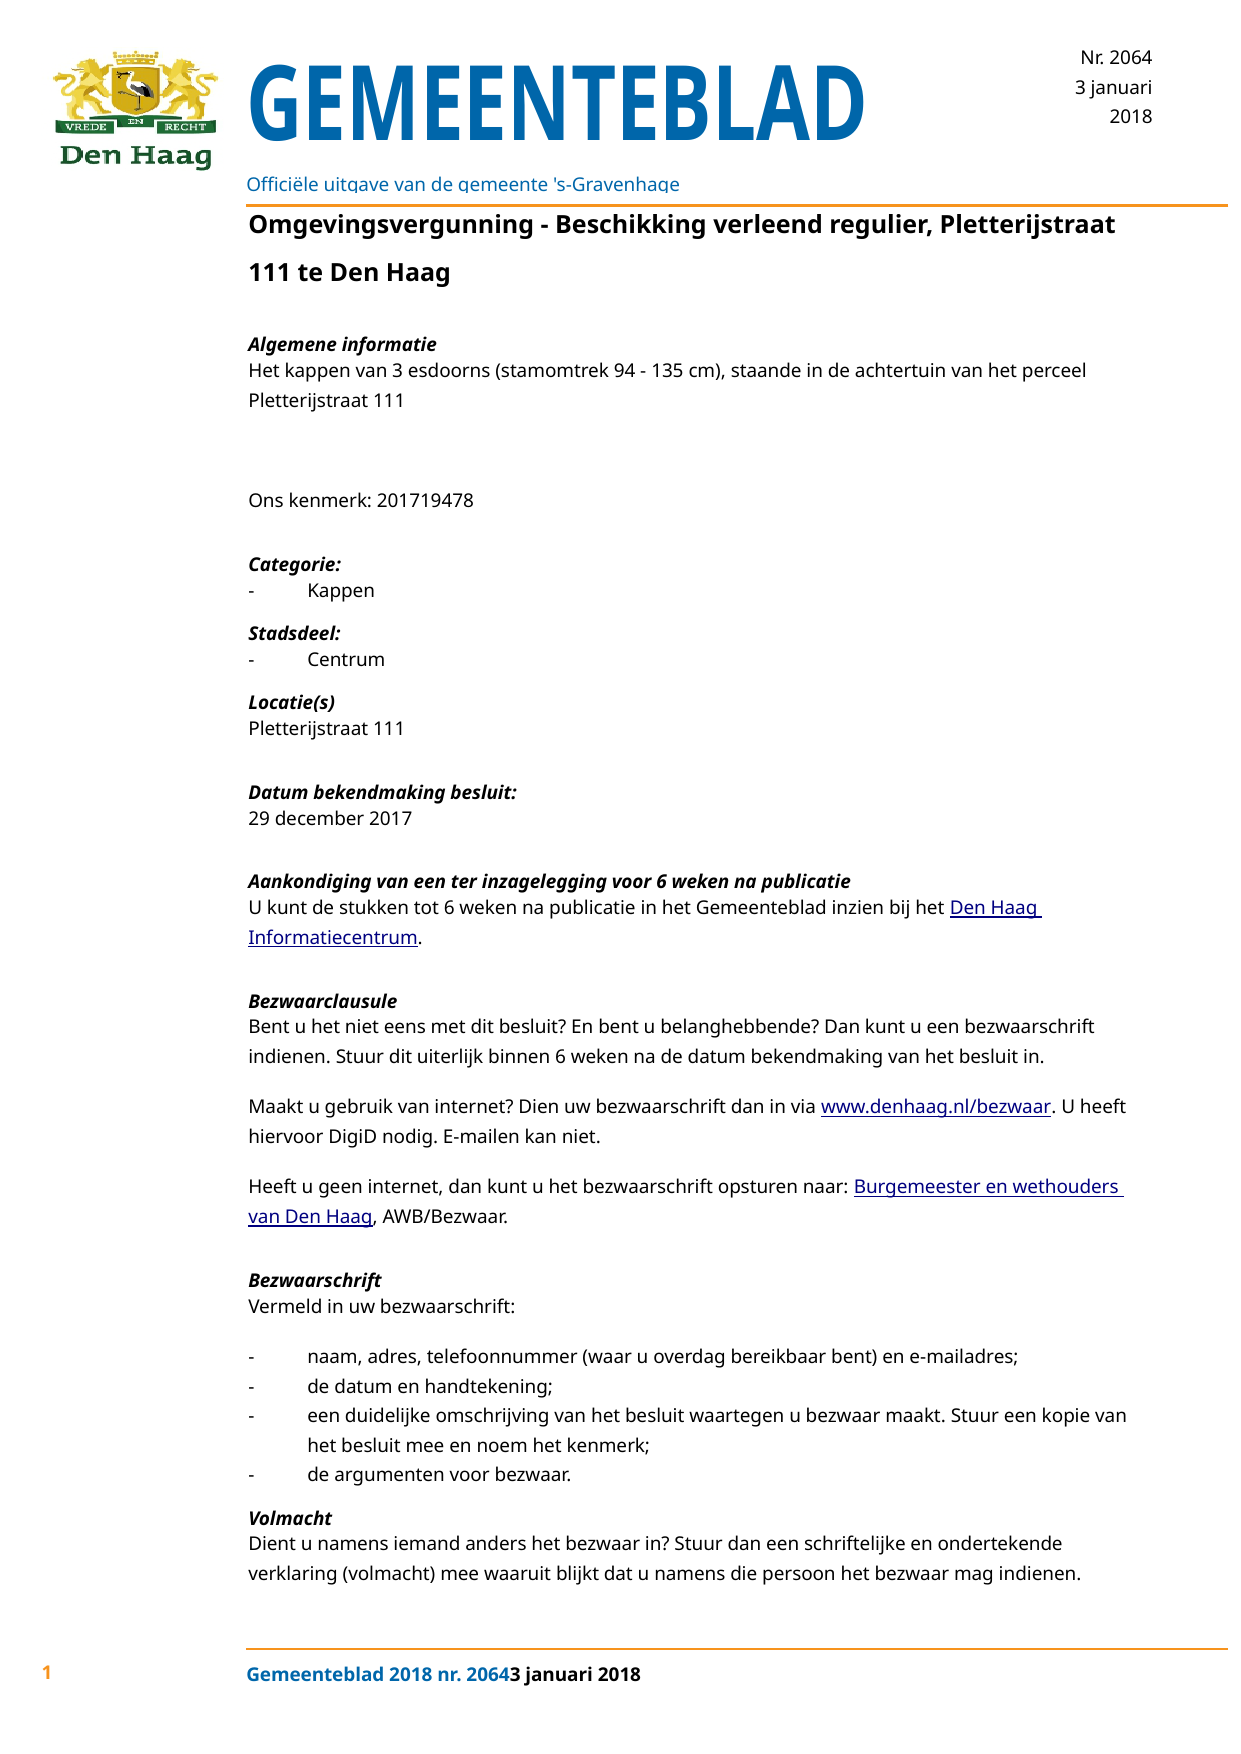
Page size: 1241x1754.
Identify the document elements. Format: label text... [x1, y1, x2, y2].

text Het kappen van 3 esdoorns (stamomtrek 94 - 135 cm), staande in de achtertuin van het perceel Pletterijstraat 111 [248, 357, 1152, 412]
list de argumenten voor bezwaar. [248, 1462, 1152, 1487]
text Maakt u gebruik van internet? Dien uw bezwaarschrift dan in via www.denhaag.nl/bezwaar. U heeft hiervoor DigiD nodig. E-mailen kan niet. [248, 1094, 1152, 1149]
list een duidelijke omschrijving van het besluit waartegen u bezwaar maakt. Stuur een kopie van het besluit mee en noem het kenmerk; [248, 1402, 1152, 1458]
text Locatie(s) [248, 689, 1152, 715]
text Omgevingsvergunning - Beschikking verleend regulier, Pletterijstraat 111 te Den Haag [248, 207, 1152, 288]
text Categorie: [248, 552, 1152, 577]
picture [41, 47, 231, 172]
list Kappen [248, 577, 1152, 603]
text Bezwaarschrift [248, 1267, 1152, 1293]
text Datum bekendmaking besluit: [248, 779, 1152, 805]
text Aankondiging van een ter inzagelegging voor 6 weken na publicatie [248, 869, 1152, 894]
text U kunt de stukken tot 6 weken na publicatie in het Gemeenteblad inzien bij het Den Haag Informatiecentrum. [248, 894, 1152, 950]
text Vermeld in uw bezwaarschrift: [248, 1293, 1152, 1319]
text Stadsdeel: [248, 620, 1152, 646]
text Dient u namens iemand anders het bezwaar in? Stuur dan een schriftelijke en ondertekende verklaring (volmacht) mee waaruit blijkt dat u namens die persoon het bezwaar mag indienen. [248, 1531, 1152, 1586]
text 29 december 2017 [248, 805, 1152, 830]
list Centrum [248, 646, 1152, 672]
text Heeft u geen internet, dan kunt u het bezwaarschrift opsturen naar: Burgemeester en wethouders van Den Haag, AWB/Bezwaar. [248, 1174, 1152, 1229]
text Algemene informatie [248, 331, 1152, 357]
text Bezwaarclausule [248, 988, 1152, 1014]
text Bent u het niet eens met dit besluit? En bent u belanghebbende? Dan kunt u een bezwaarschrift indienen. Stuur dit uiterlijk binnen 6 weken na de datum bekendmaking van het besluit in. [248, 1014, 1152, 1069]
text Pletterijstraat 111 [248, 715, 1152, 741]
text Volmacht [248, 1505, 1152, 1531]
list naam, adres, telefoonnummer (waar u overdag bereikbaar bent) en e-mailadres; [248, 1343, 1152, 1369]
list de datum en handtekening; [248, 1373, 1152, 1399]
text Ons kenmerk: 201719478 [248, 488, 1152, 513]
